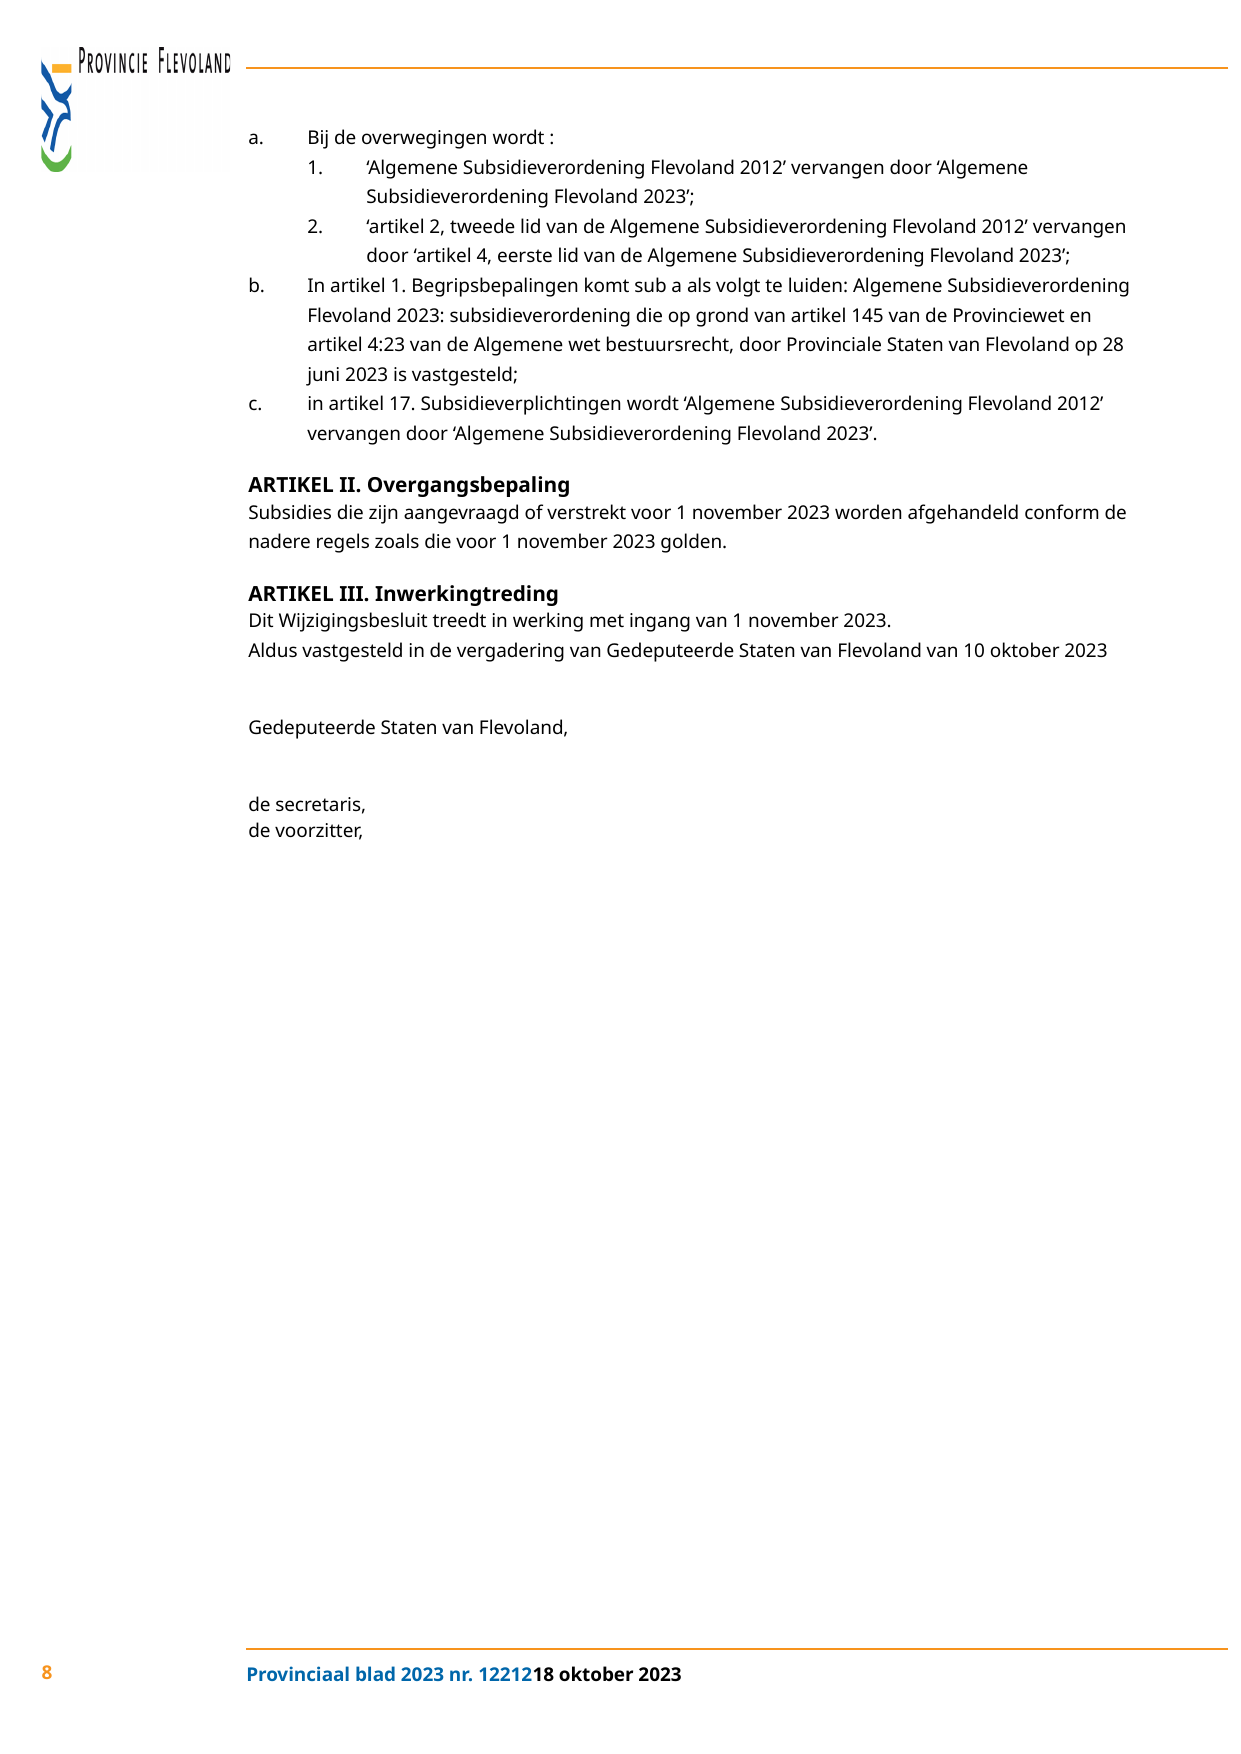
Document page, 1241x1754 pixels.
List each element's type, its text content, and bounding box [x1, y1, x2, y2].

text ARTIKEL III. Inwerkingtreding [248, 579, 1152, 607]
list ‘artikel 2, tweede lid van de Algemene Subsidieverordening Flevoland 2012’ vervangen door ‘artikel 4, eerste lid van de Algemene Subsidieverordening Flevoland 2023’; [307, 213, 1152, 268]
list Bij de overwegingen wordt : [248, 124, 1152, 150]
picture [41, 47, 231, 172]
text de voorzitter, [248, 817, 1152, 843]
list ‘Algemene Subsidieverordening Flevoland 2012’ vervangen door ‘Algemene Subsidieverordening Flevoland 2023’; [307, 154, 1152, 209]
list In artikel 1. Begripsbepalingen komt sub a als volgt te luiden: Algemene Subsidieverordening Flevoland 2023: subsidieverordening die op grond van artikel 145 van de Provinciewet en artikel 4:23 van de Algemene wet bestuursrecht, door Provinciale Staten van Flevoland op 28 juni 2023 is vastgesteld; [248, 272, 1152, 387]
text Gedeputeerde Staten van Flevoland, [248, 714, 1152, 740]
list in artikel 17. Subsidieverplichtingen wordt ‘Algemene Subsidieverordening Flevoland 2012’ vervangen door ‘Algemene Subsidieverordening Flevoland 2023’. [248, 391, 1152, 446]
text Aldus vastgesteld in de vergadering van Gedeputeerde Staten van Flevoland van 10 oktober 2023 [248, 637, 1152, 663]
text Subsidies die zijn aangevraagd of verstrekt voor 1 november 2023 worden afgehandeld conform de nadere regels zoals die voor 1 november 2023 golden. [248, 499, 1152, 554]
text ARTIKEL II. Overgangsbepaling [248, 471, 1152, 499]
text Dit Wijzigingsbesluit treedt in werking met ingang van 1 november 2023. [248, 607, 1152, 633]
text de secretaris, [248, 791, 1152, 817]
